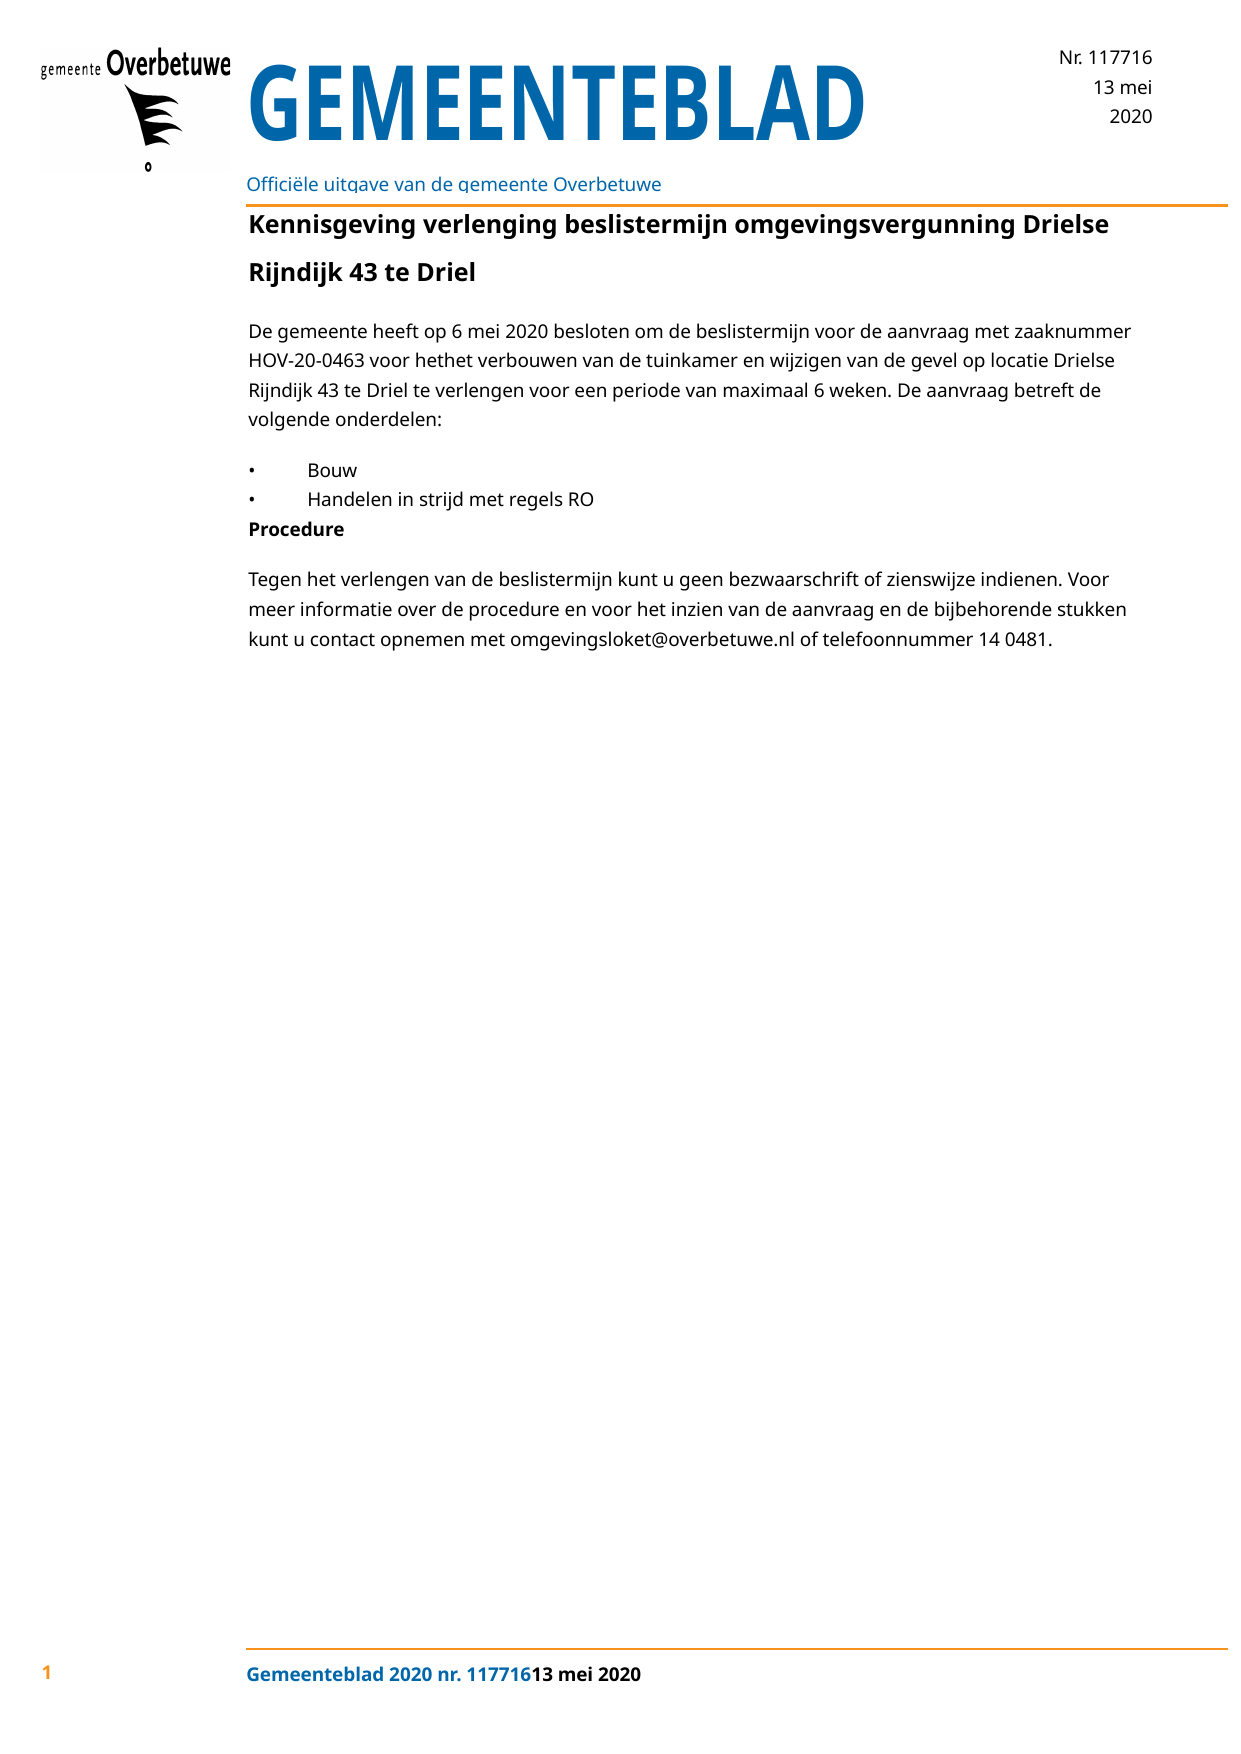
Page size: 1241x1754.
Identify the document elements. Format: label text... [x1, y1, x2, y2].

text Kennisgeving verlenging beslistermijn omgevingsvergunning Drielse Rijndijk 43 te Driel [248, 207, 1152, 288]
picture [41, 47, 231, 172]
text Tegen het verlengen van de beslistermijn kunt u geen bezwaarschrift of zienswijze indienen. Voor meer informatie over de procedure en voor het inzien van de aanvraag en de bijbehorende stukken kunt u contact opnemen met omgevingsloket@overbetuwe.nl of telefoonnummer 14 0481. [248, 567, 1152, 652]
list Handelen in strijd met regels RO [248, 487, 1152, 512]
text De gemeente heeft op 6 mei 2020 besloten om de beslistermijn voor de aanvraag met zaaknummer HOV-20-0463 voor hethet verbouwen van de tuinkamer en wijzigen van de gevel op locatie Drielse Rijndijk 43 te Driel te verlengen voor een periode van maximaal 6 weken. De aanvraag betreft de volgende onderdelen: [248, 318, 1152, 432]
text Procedure [248, 516, 1152, 542]
list Bouw [248, 457, 1152, 483]
